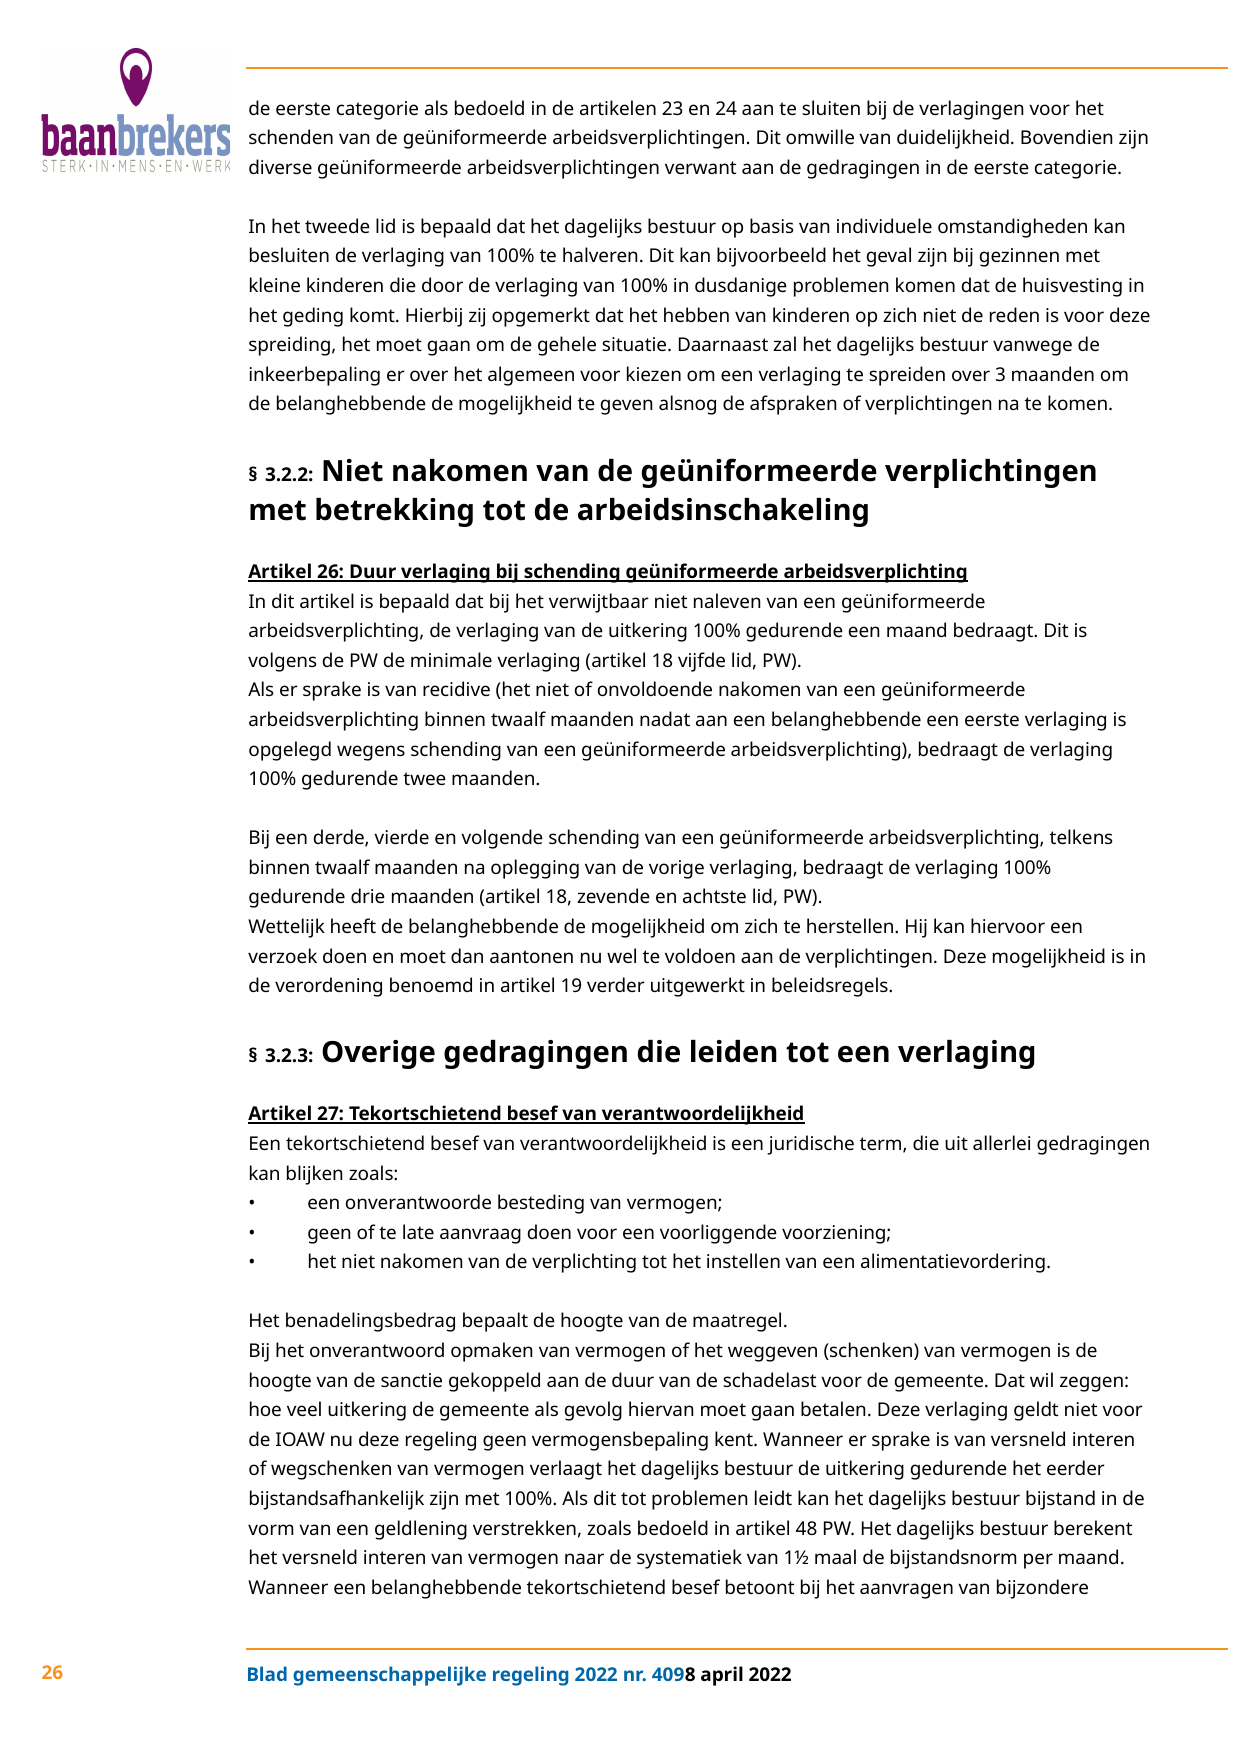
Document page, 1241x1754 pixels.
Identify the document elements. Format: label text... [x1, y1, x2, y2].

text Bij een derde, vierde en volgende schending van een geüniformeerde arbeidsverplichting, telkens binnen twaalf maanden na oplegging van de vorige verlaging, bedraagt de verlaging 100% gedurende drie maanden (artikel 18, zevende en achtste lid, PW). [248, 824, 1152, 909]
text Het benadelingsbedrag bepaalt de hoogte van de maatregel. [248, 1308, 1152, 1333]
text Wettelijk heeft de belanghebbende de mogelijkheid om zich te herstellen. Hij kan hiervoor een verzoek doen en moet dan aantonen nu wel te voldoen aan de verplichtingen. Deze mogelijkheid is in de verordening benoemd in artikel 19 verder uitgewerkt in beleidsregels. [248, 913, 1152, 998]
text § 3.2.2: Niet nakomen van de geüniformeerde verplichtingen met betrekking tot de arbeidsinschakeling [248, 450, 1152, 529]
text In dit artikel is bepaald dat bij het verwijtbaar niet naleven van een geüniformeerde arbeidsverplichting, de verlaging van de uitkering 100% gedurende een maand bedraagt. Dit is volgens de PW de minimale verlaging (artikel 18 vijfde lid, PW). [248, 588, 1152, 673]
picture [41, 47, 231, 172]
text Als er sprake is van recidive (het niet of onvoldoende nakomen van een geüniformeerde arbeidsverplichting binnen twaalf maanden nadat aan een belanghebbende een eerste verlaging is opgelegd wegens schending van een geüniformeerde arbeidsverplichting), bedraagt de verlaging 100% gedurende twee maanden. [248, 677, 1152, 791]
text Bij het onverantwoord opmaken van vermogen of het weggeven (schenken) van vermogen is de hoogte van de sanctie gekoppeld aan de duur van de schadelast voor de gemeente. Dat wil zeggen: hoe veel uitkering de gemeente als gevolg hiervan moet gaan betalen. Deze verlaging geldt niet voor de IOAW nu deze regeling geen vermogensbepaling kent. Wanneer er sprake is van versneld interen of wegschenken van vermogen verlaagt het dagelijks bestuur de uitkering gedurende het eerder bijstandsafhankelijk zijn met 100%. Als dit tot problemen leidt kan het dagelijks bestuur bijstand in de vorm van een geldlening verstrekken, zoals bedoeld in artikel 48 PW. Het dagelijks bestuur berekent het versneld interen van vermogen naar de systematiek van 1½ maal de bijstandsnorm per maand. [248, 1337, 1152, 1570]
text Artikel 26: Duur verlaging bij schending geüniformeerde arbeidsverplichting [248, 558, 1152, 584]
list een onverantwoorde besteding van vermogen; [248, 1189, 1152, 1215]
text Een tekortschietend besef van verantwoordelijkheid is een juridische term, die uit allerlei gedragingen kan blijken zoals: [248, 1130, 1152, 1185]
text Artikel 27: Tekortschietend besef van verantwoordelijkheid [248, 1101, 1152, 1126]
text In het tweede lid is bepaald dat het dagelijks bestuur op basis van individuele omstandigheden kan besluiten de verlaging van 100% te halveren. Dit kan bijvoorbeeld het geval zijn bij gezinnen met kleine kinderen die door de verlaging van 100% in dusdanige problemen komen dat de huisvesting in het geding komt. Hierbij zij opgemerkt dat het hebben van kinderen op zich niet de reden is voor deze spreiding, het moet gaan om de gehele situatie. Daarnaast zal het dagelijks bestuur vanwege de inkeerbepaling er over het algemeen voor kiezen om een verlaging te spreiden over 3 maanden om de belanghebbende de mogelijkheid te geven alsnog de afspraken of verplichtingen na te komen. [248, 213, 1152, 416]
text § 3.2.3: Overige gedragingen die leiden tot een verlaging [248, 1032, 1152, 1071]
list geen of te late aanvraag doen voor een voorliggende voorziening; [248, 1219, 1152, 1244]
text de eerste categorie als bedoeld in de artikelen 23 en 24 aan te sluiten bij de verlagingen voor het schenden van de geüniformeerde arbeidsverplichtingen. Dit omwille van duidelijkheid. Bovendien zijn diverse geüniformeerde arbeidsverplichtingen verwant aan de gedragingen in de eerste categorie. [248, 95, 1152, 180]
text Wanneer een belanghebbende tekortschietend besef betoont bij het aanvragen van bijzondere [248, 1574, 1152, 1599]
list het niet nakomen van de verplichting tot het instellen van een alimentatievordering. [248, 1248, 1152, 1274]
